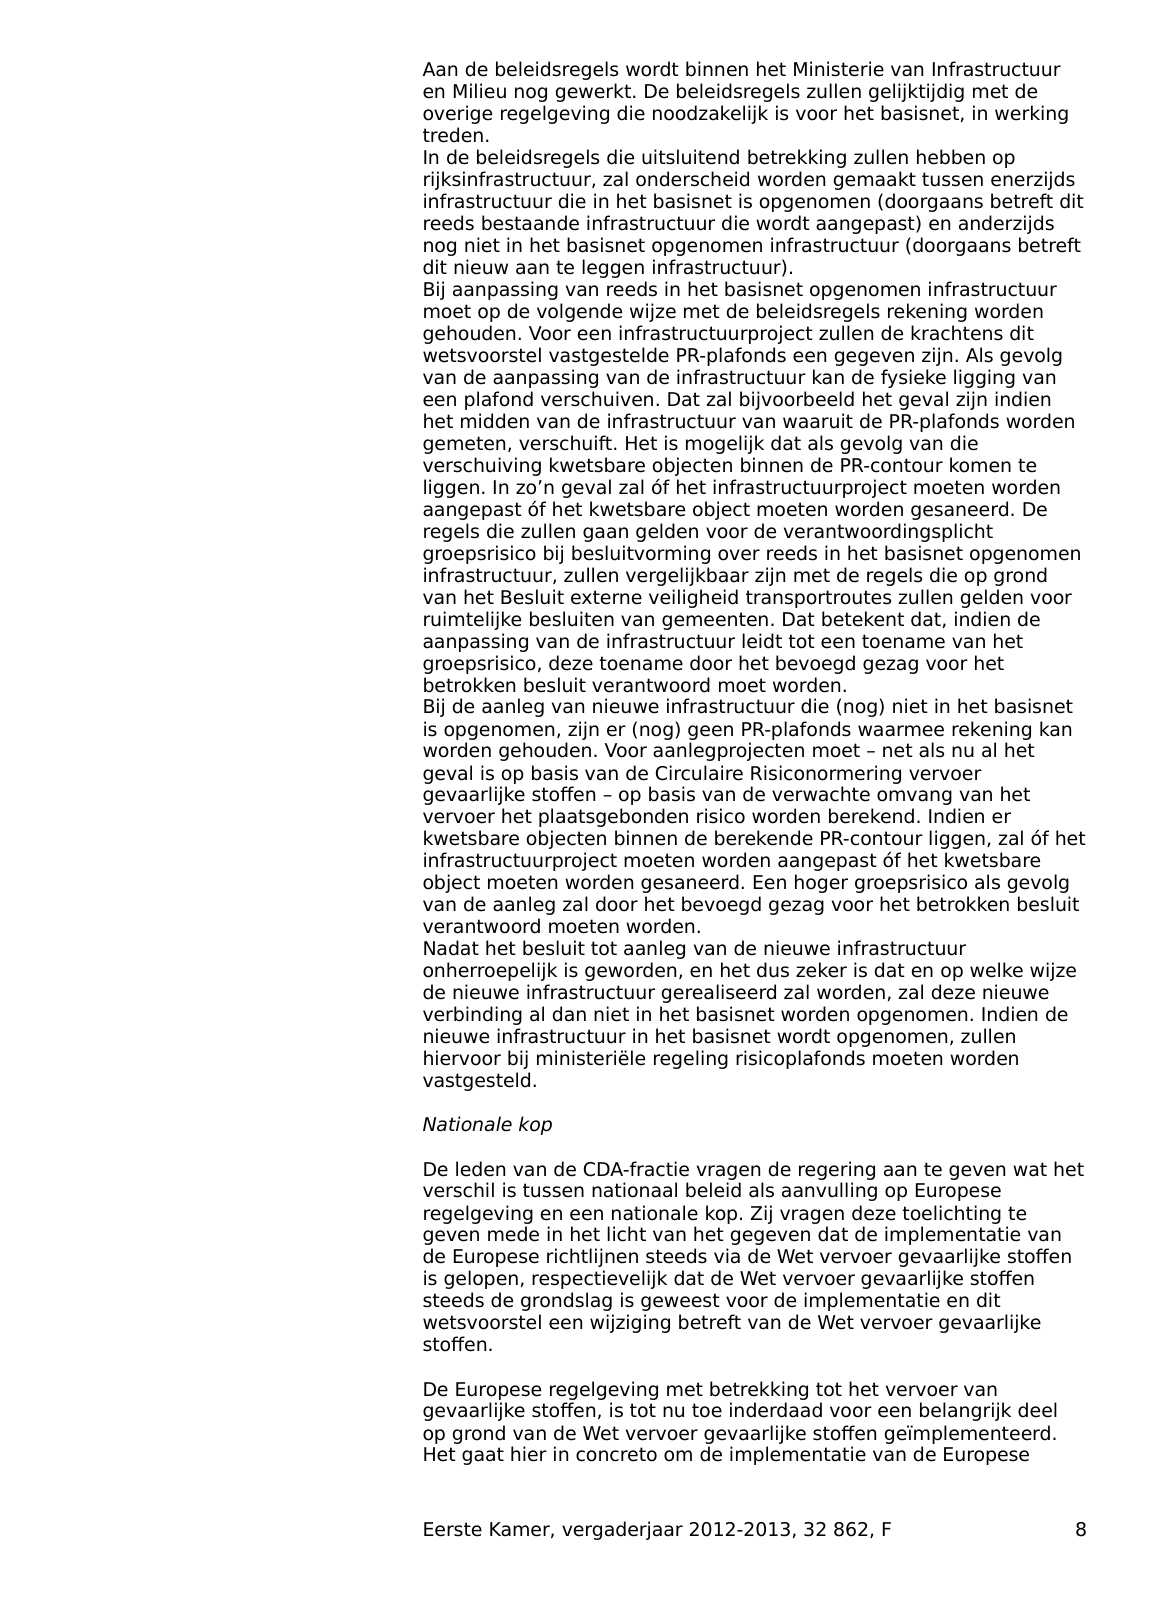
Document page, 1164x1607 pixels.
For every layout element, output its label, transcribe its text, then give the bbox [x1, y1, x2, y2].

text Bij de aanleg van nieuwe infrastructuur die (nog) niet in het basisnet is opgenomen, zijn er (nog) geen PR-plafonds waarmee rekening kan worden gehouden. Voor aanlegprojecten moet – net als nu al het geval is op basis van de Circulaire Risiconormering vervoer gevaarlijke stoffen – op basis van de verwachte omvang van het vervoer het plaatsgebonden risico worden berekend. Indien er kwetsbare objecten binnen de berekende PR-contour liggen, zal óf het infrastructuurproject moeten worden aangepast óf het kwetsbare object moeten worden gesaneerd. Een hoger groepsrisico als gevolg van de aanleg zal door het bevoegd gezag voor het betrokken besluit verantwoord moeten worden. [422, 696, 1087, 938]
text Bij aanpassing van reeds in het basisnet opgenomen infrastructuur moet op de volgende wijze met de beleidsregels rekening worden gehouden. Voor een infrastructuurproject zullen de krachtens dit wetsvoorstel vastgestelde PR-plafonds een gegeven zijn. Als gevolg van de aanpassing van de infrastructuur kan de fysieke ligging van een plafond verschuiven. Dat zal bijvoorbeeld het geval zijn indien het midden van de infrastructuur van waaruit de PR-plafonds worden gemeten, verschuift. Het is mogelijk dat als gevolg van die verschuiving kwetsbare objecten binnen de PR-contour komen te liggen. In zo’n geval zal óf het infrastructuurproject moeten worden aangepast óf het kwetsbare object moeten worden gesaneerd. De regels die zullen gaan gelden voor de verantwoordingsplicht groepsrisico bij besluitvorming over reeds in het basisnet opgenomen infrastructuur, zullen vergelijkbaar zijn met de regels die op grond van het Besluit externe veiligheid transportroutes zullen gelden voor ruimtelijke besluiten van gemeenten. Dat betekent dat, indien de aanpassing van de infrastructuur leidt tot een toename van het groepsrisico, deze toename door het bevoegd gezag voor het betrokken besluit verantwoord moet worden. [422, 279, 1087, 696]
text Aan de beleidsregels wordt binnen het Ministerie van Infrastructuur en Milieu nog gewerkt. De beleidsregels zullen gelijktijdig met de overige regelgeving die noodzakelijk is voor het basisnet, in werking treden. [422, 59, 1087, 147]
subtitle Nationale kop [422, 1114, 1087, 1136]
text Nadat het besluit tot aanleg van de nieuwe infrastructuur onherroepelijk is geworden, en het dus zeker is dat en op welke wijze de nieuwe infrastructuur gerealiseerd zal worden, zal deze nieuwe verbinding al dan niet in het basisnet worden opgenomen. Indien de nieuwe infrastructuur in het basisnet wordt opgenomen, zullen hiervoor bij ministeriële regeling risicoplafonds moeten worden vastgesteld. [422, 938, 1087, 1092]
text De Europese regelgeving met betrekking tot het vervoer van gevaarlijke stoffen, is tot nu toe inderdaad voor een belangrijk deel op grond van de Wet vervoer gevaarlijke stoffen geïmplementeerd. Het gaat hier in concreto om de implementatie van de Europese [422, 1378, 1087, 1466]
text De leden van de CDA-fractie vragen de regering aan te geven wat het verschil is tussen nationaal beleid als aanvulling op Europese regelgeving en een nationale kop. Zij vragen deze toelichting te geven mede in het licht van het gegeven dat de implementatie van de Europese richtlijnen steeds via de Wet vervoer gevaarlijke stoffen is gelopen, respectievelijk dat de Wet vervoer gevaarlijke stoffen steeds de grondslag is geweest voor de implementatie en dit wetsvoorstel een wijziging betreft van de Wet vervoer gevaarlijke stoffen. [422, 1158, 1087, 1356]
text In de beleidsregels die uitsluitend betrekking zullen hebben op rijksinfrastructuur, zal onderscheid worden gemaakt tussen enerzijds infrastructuur die in het basisnet is opgenomen (doorgaans betreft dit reeds bestaande infrastructuur die wordt aangepast) en anderzijds nog niet in het basisnet opgenomen infrastructuur (doorgaans betreft dit nieuw aan te leggen infrastructuur). [422, 147, 1087, 279]
